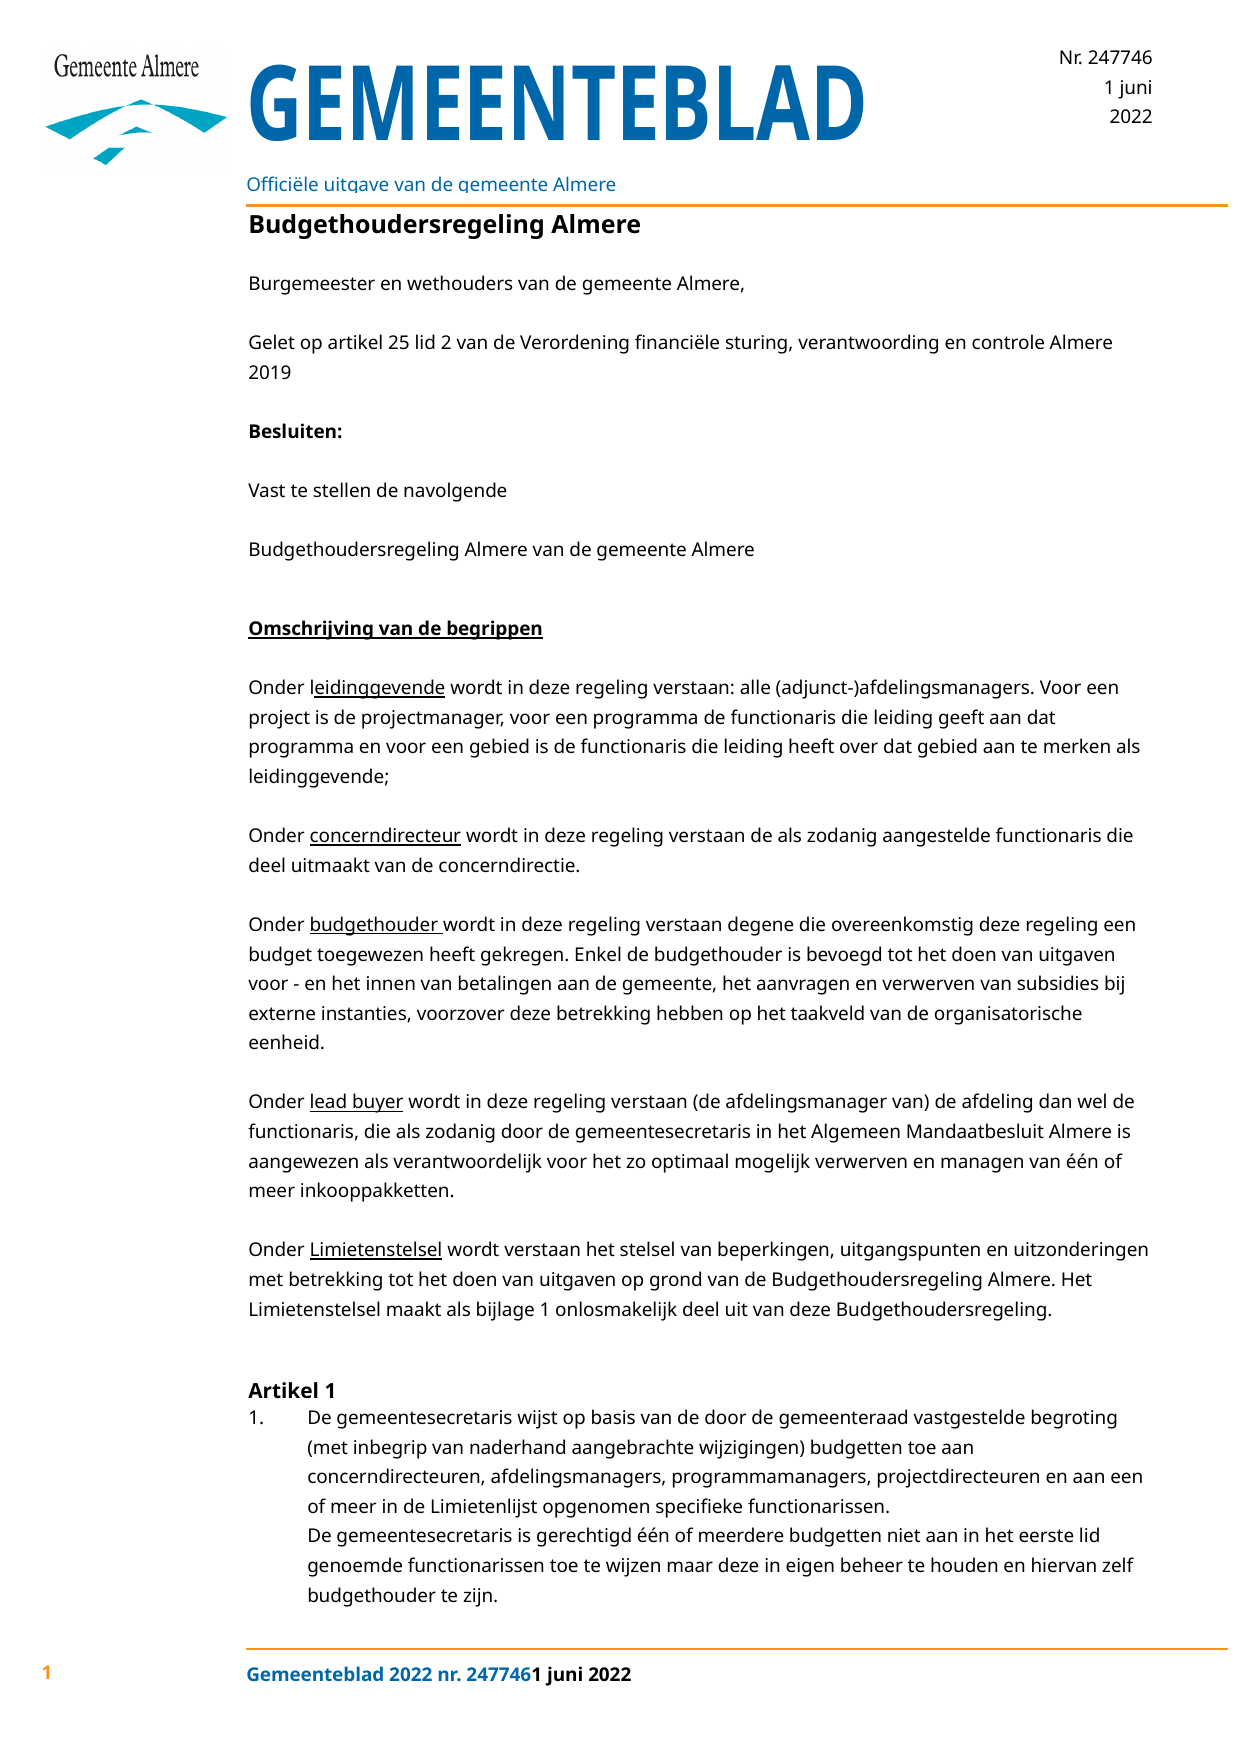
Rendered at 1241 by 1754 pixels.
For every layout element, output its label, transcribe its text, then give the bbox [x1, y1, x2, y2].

text Omschrijving van de begrippen [248, 615, 1152, 641]
text Burgemeester en wethouders van de gemeente Almere, [248, 270, 1152, 296]
text Vast te stellen de navolgende [248, 477, 1152, 503]
text Budgethoudersregeling Almere van de gemeente Almere [248, 537, 1152, 562]
text Besluiten: [248, 418, 1152, 444]
text Gelet op artikel 25 lid 2 van de Verordening financiële sturing, verantwoording en controle Almere 2019 [248, 329, 1152, 385]
list De gemeentesecretaris wijst op basis van de door de gemeenteraad vastgestelde begroting (met inbegrip van naderhand aangebrachte wijzigingen) budgetten toe aan concerndirecteuren, afdelingsmanagers, programmamanagers, projectdirecteuren en aan een of meer in de Limietenlijst opgenomen specifieke functionarissen. [248, 1404, 1152, 1519]
text Onder budgethouder wordt in deze regeling verstaan degene die overeenkomstig deze regeling een budget toegewezen heeft gekregen. Enkel de budgethouder is bevoegd tot het doen van uitgaven voor - en het innen van betalingen aan de gemeente, het aanvragen en verwerven van subsidies bij externe instanties, voorzover deze betrekking hebben op het taakveld van de organisatorische eenheid. [248, 911, 1152, 1055]
text Onder lead buyer wordt in deze regeling verstaan (de afdelingsmanager van) de afdeling dan wel de functionaris, die als zodanig door de gemeentesecretaris in het Algemeen Mandaatbesluit Almere is aangewezen als verantwoordelijk voor het zo optimaal mogelijk verwerven en managen van één of meer inkooppakketten. [248, 1089, 1152, 1203]
text Onder leidinggevende wordt in deze regeling verstaan: alle (adjunct-)afdelingsmanagers. Voor een project is de projectmanager, voor een programma de functionaris die leiding geeft aan dat programma en voor een gebied is de functionaris die leiding heeft over dat gebied aan te merken als leidinggevende; [248, 674, 1152, 789]
text Budgethoudersregeling Almere [248, 207, 1152, 241]
text Onder Limietenstelsel wordt verstaan het stelsel van beperkingen, uitgangspunten en uitzonderingen met betrekking tot het doen van uitgaven op grond van de Budgethoudersregeling Almere. Het Limietenstelsel maakt als bijlage 1 onlosmakelijk deel uit van deze Budgethoudersregeling. [248, 1237, 1152, 1322]
text Artikel 1 [248, 1376, 1152, 1404]
list De gemeentesecretaris is gerechtigd één of meerdere budgetten niet aan in het eerste lid genoemde functionarissen toe te wijzen maar deze in eigen beheer te houden en hiervan zelf budgethouder te zijn. [248, 1523, 1152, 1607]
text Onder concerndirecteur wordt in deze regeling verstaan de als zodanig aangestelde functionaris die deel uitmaakt van de concerndirectie. [248, 822, 1152, 878]
picture [41, 47, 231, 172]
